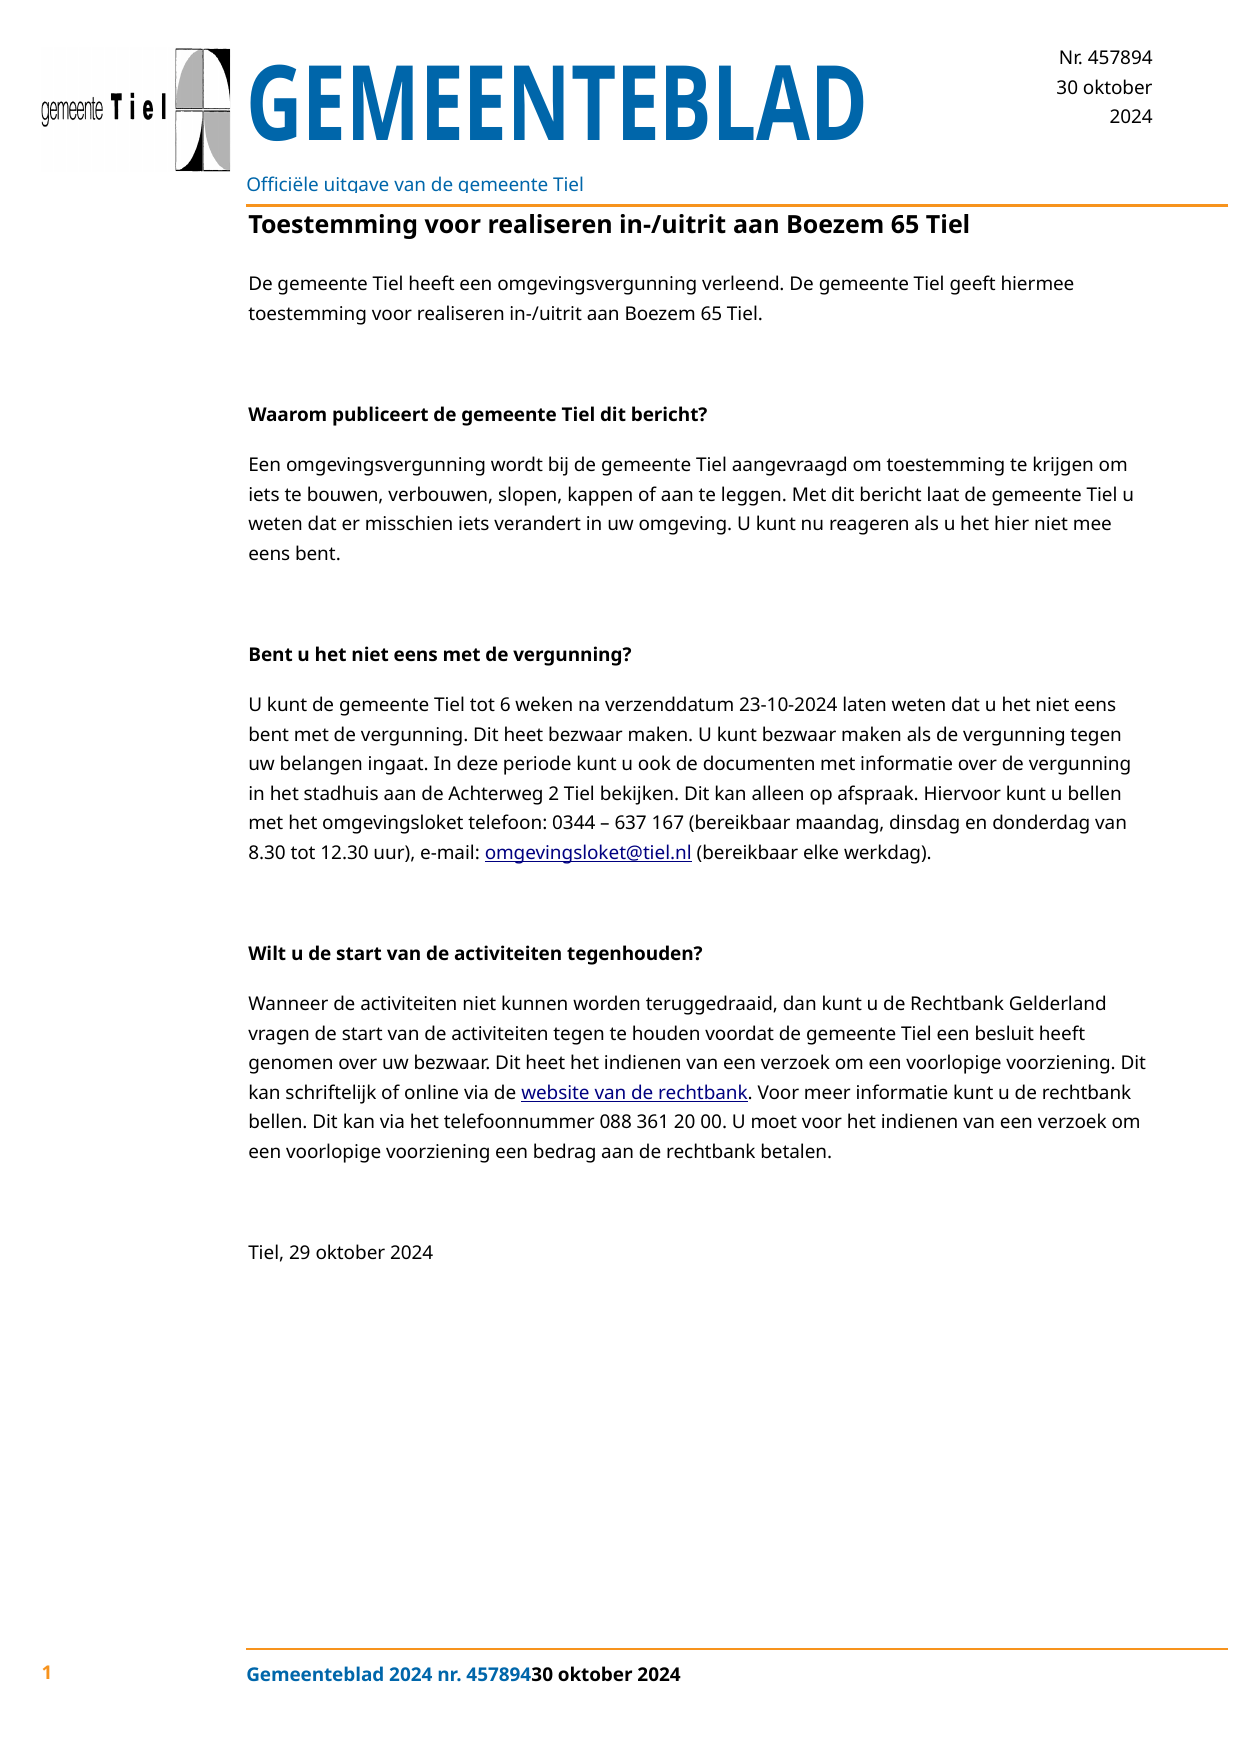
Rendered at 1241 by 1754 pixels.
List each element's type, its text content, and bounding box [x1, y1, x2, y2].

text Waarom publiceert de gemeente Tiel dit bericht? [248, 401, 1152, 426]
picture [41, 47, 231, 172]
text Tiel, 29 oktober 2024 [248, 1239, 1152, 1265]
text De gemeente Tiel heeft een omgevingsvergunning verleend. De gemeente Tiel geeft hiermee toestemming voor realiseren in-/uitrit aan Boezem 65 Tiel. [248, 270, 1152, 326]
text Wanneer de activiteiten niet kunnen worden teruggedraaid, dan kunt u de Rechtbank Gelderland vragen de start van de activiteiten tegen te houden voordat de gemeente Tiel een besluit heeft genomen over uw bezwaar. Dit heet het indienen van een verzoek om een voorlopige voorziening. Dit kan schriftelijk of online via de website van de rechtbank. Voor meer informatie kunt u de rechtbank bellen. Dit kan via het telefoonnummer 088 361 20 00. U moet voor het indienen van een verzoek om een voorlopige voorziening een bedrag aan de rechtbank betalen. [248, 990, 1152, 1164]
text Wilt u de start van de activiteiten tegenhouden? [248, 940, 1152, 966]
text Toestemming voor realiseren in-/uitrit aan Boezem 65 Tiel [248, 207, 1152, 241]
text Een omgevingsvergunning wordt bij de gemeente Tiel aangevraagd om toestemming te krijgen om iets te bouwen, verbouwen, slopen, kappen of aan te leggen. Met dit bericht laat de gemeente Tiel u weten dat er misschien iets verandert in uw omgeving. U kunt nu reageren als u het hier niet mee eens bent. [248, 451, 1152, 566]
text U kunt de gemeente Tiel tot 6 weken na verzenddatum 23-10-2024 laten weten dat u het niet eens bent met de vergunning. Dit heet bezwaar maken. U kunt bezwaar maken als de vergunning tegen uw belangen ingaat. In deze periode kunt u ook de documenten met informatie over de vergunning in het stadhuis aan de Achterweg 2 Tiel bekijken. Dit kan alleen op afspraak. Hiervoor kunt u bellen met het omgevingsloket telefoon: 0344 – 637 167 (bereikbaar maandag, dinsdag en donderdag van 8.30 tot 12.30 uur), e-mail: omgevingsloket@tiel.nl (bereikbaar elke werkdag). [248, 691, 1152, 865]
text Bent u het niet eens met de vergunning? [248, 641, 1152, 666]
